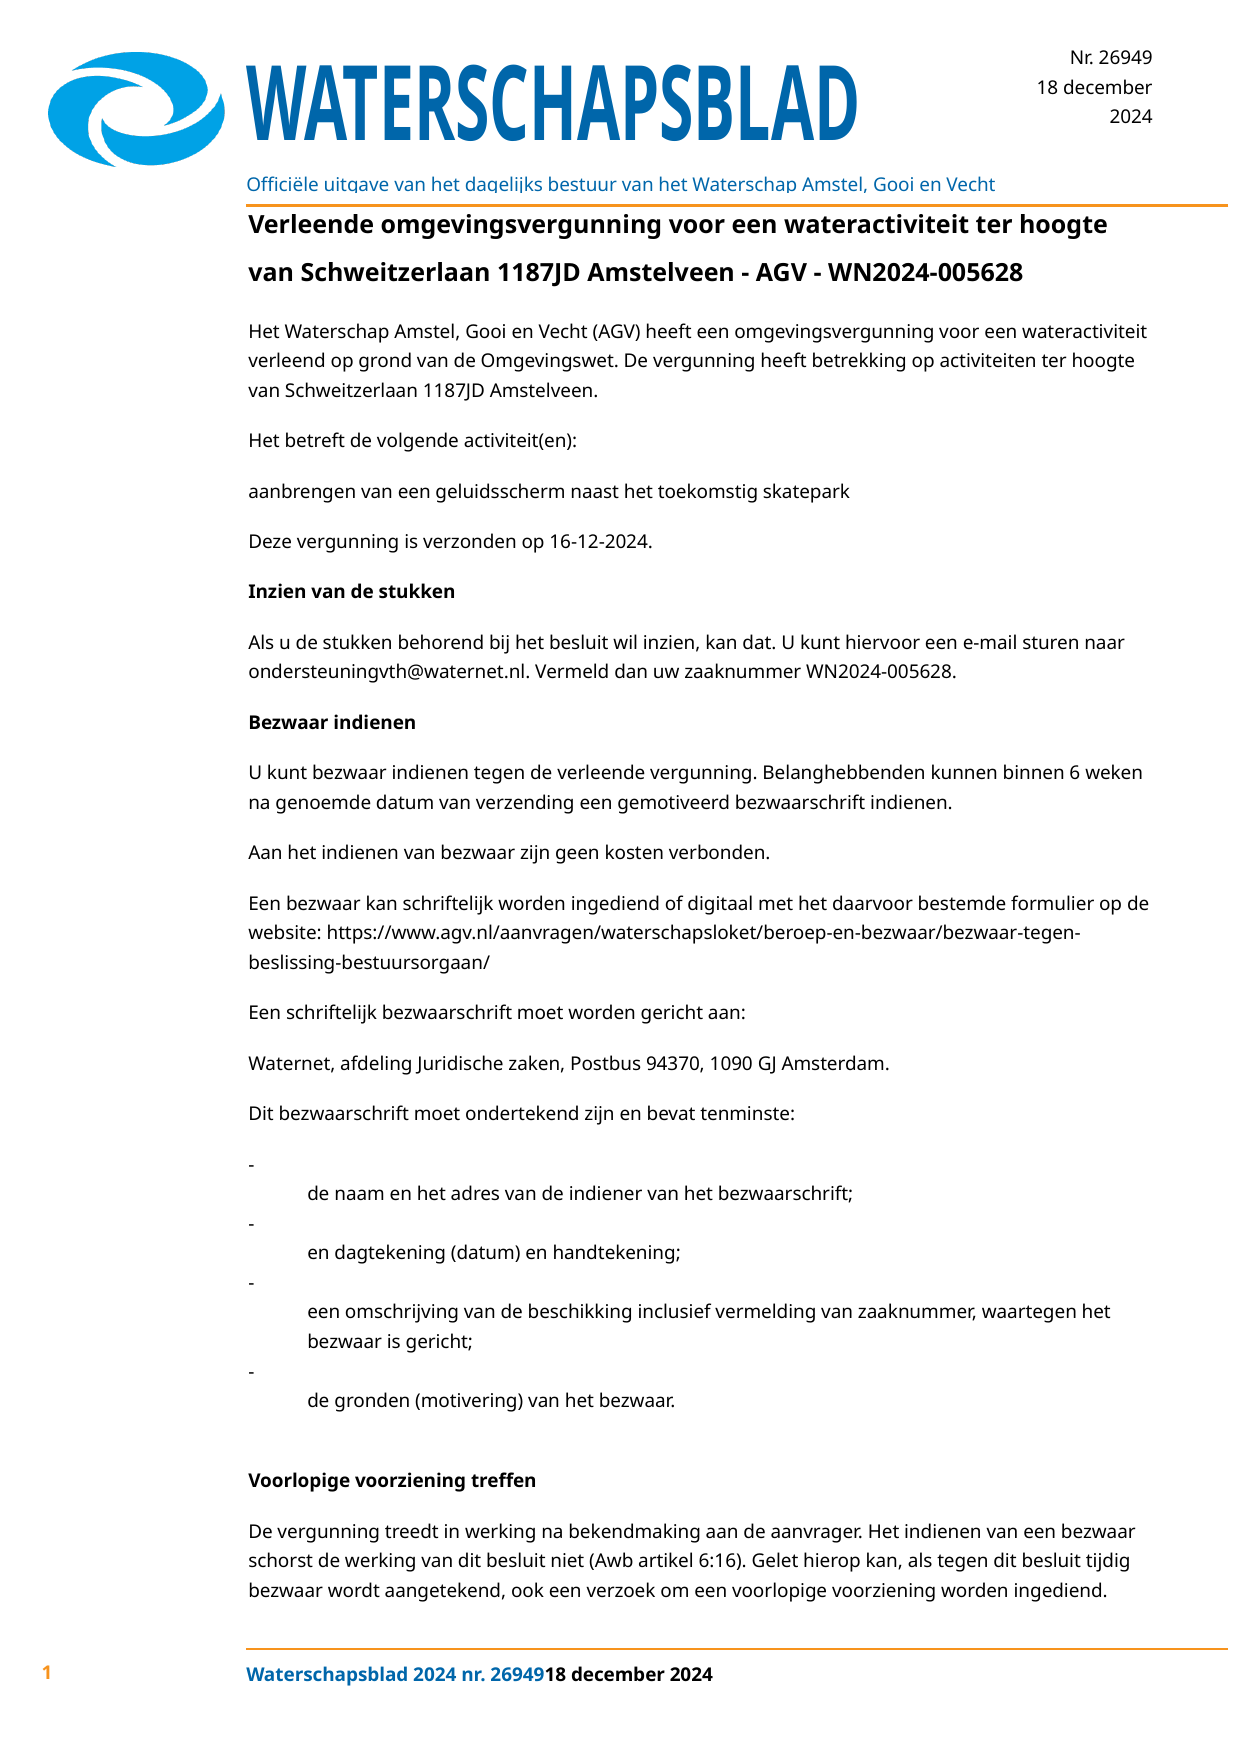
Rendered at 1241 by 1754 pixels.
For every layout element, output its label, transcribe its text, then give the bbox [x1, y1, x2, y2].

text Waternet, afdeling Juridische zaken, Postbus 94370, 1090 GJ Amsterdam. [248, 1050, 1152, 1076]
list een omschrijving van de beschikking inclusief vermelding van zaaknummer, waartegen het bezwaar is gericht; [248, 1299, 1152, 1354]
text Verleende omgevingsvergunning voor een wateractiviteit ter hoogte van Schweitzerlaan 1187JD Amstelveen - AGV - WN2024-005628 [248, 207, 1152, 288]
list en dagtekening (datum) en handtekening; [248, 1239, 1152, 1265]
text aanbrengen van een geluidsscherm naast het toekomstig skatepark [248, 478, 1152, 504]
text Aan het indienen van bezwaar zijn geen kosten verbonden. [248, 839, 1152, 865]
picture [41, 47, 231, 172]
text Een bezwaar kan schriftelijk worden ingediend of digitaal met het daarvoor bestemde formulier op de website: https://www.agv.nl/aanvragen/waterschapsloket/beroep-en-bezwaar/bezwaar-tegen-beslissing-bestuursorgaan/ [248, 890, 1152, 975]
text Een schriftelijk bezwaarschrift moet worden gericht aan: [248, 999, 1152, 1025]
text U kunt bezwaar indienen tegen de verleende vergunning. Belanghebbenden kunnen binnen 6 weken na genoemde datum van verzending een gemotiveerd bezwaarschrift indienen. [248, 759, 1152, 815]
text Het betreft de volgende activiteit(en): [248, 427, 1152, 453]
list de gronden (motivering) van het bezwaar. [248, 1387, 1152, 1413]
text Dit bezwaarschrift moet ondertekend zijn en bevat tenminste: [248, 1100, 1152, 1126]
text Deze vergunning is verzonden op 16-12-2024. [248, 528, 1152, 554]
list de naam en het adres van de indiener van het bezwaarschrift; [248, 1180, 1152, 1206]
text Het Waterschap Amstel, Gooi en Vecht (AGV) heeft een omgevingsvergunning voor een wateractiviteit verleend op grond van de Omgevingswet. De vergunning heeft betrekking op activiteiten ter hoogte van Schweitzerlaan 1187JD Amstelveen. [248, 318, 1152, 403]
text Inzien van de stukken [248, 579, 1152, 604]
text De vergunning treedt in werking na bekendmaking aan de aanvrager. Het indienen van een bezwaar schorst de werking van dit besluit niet (Awb artikel 6:16). Gelet hierop kan, als tegen dit besluit tijdig bezwaar wordt aangetekend, ook een verzoek om een voorlopige voorziening worden ingediend. [248, 1518, 1152, 1603]
text Bezwaar indienen [248, 709, 1152, 735]
text Voorlopige voorziening treffen [248, 1467, 1152, 1493]
text Als u de stukken behorend bij het besluit wil inzien, kan dat. U kunt hiervoor een e-mail sturen naar ondersteuningvth@waternet.nl. Vermeld dan uw zaaknummer WN2024-005628. [248, 629, 1152, 684]
